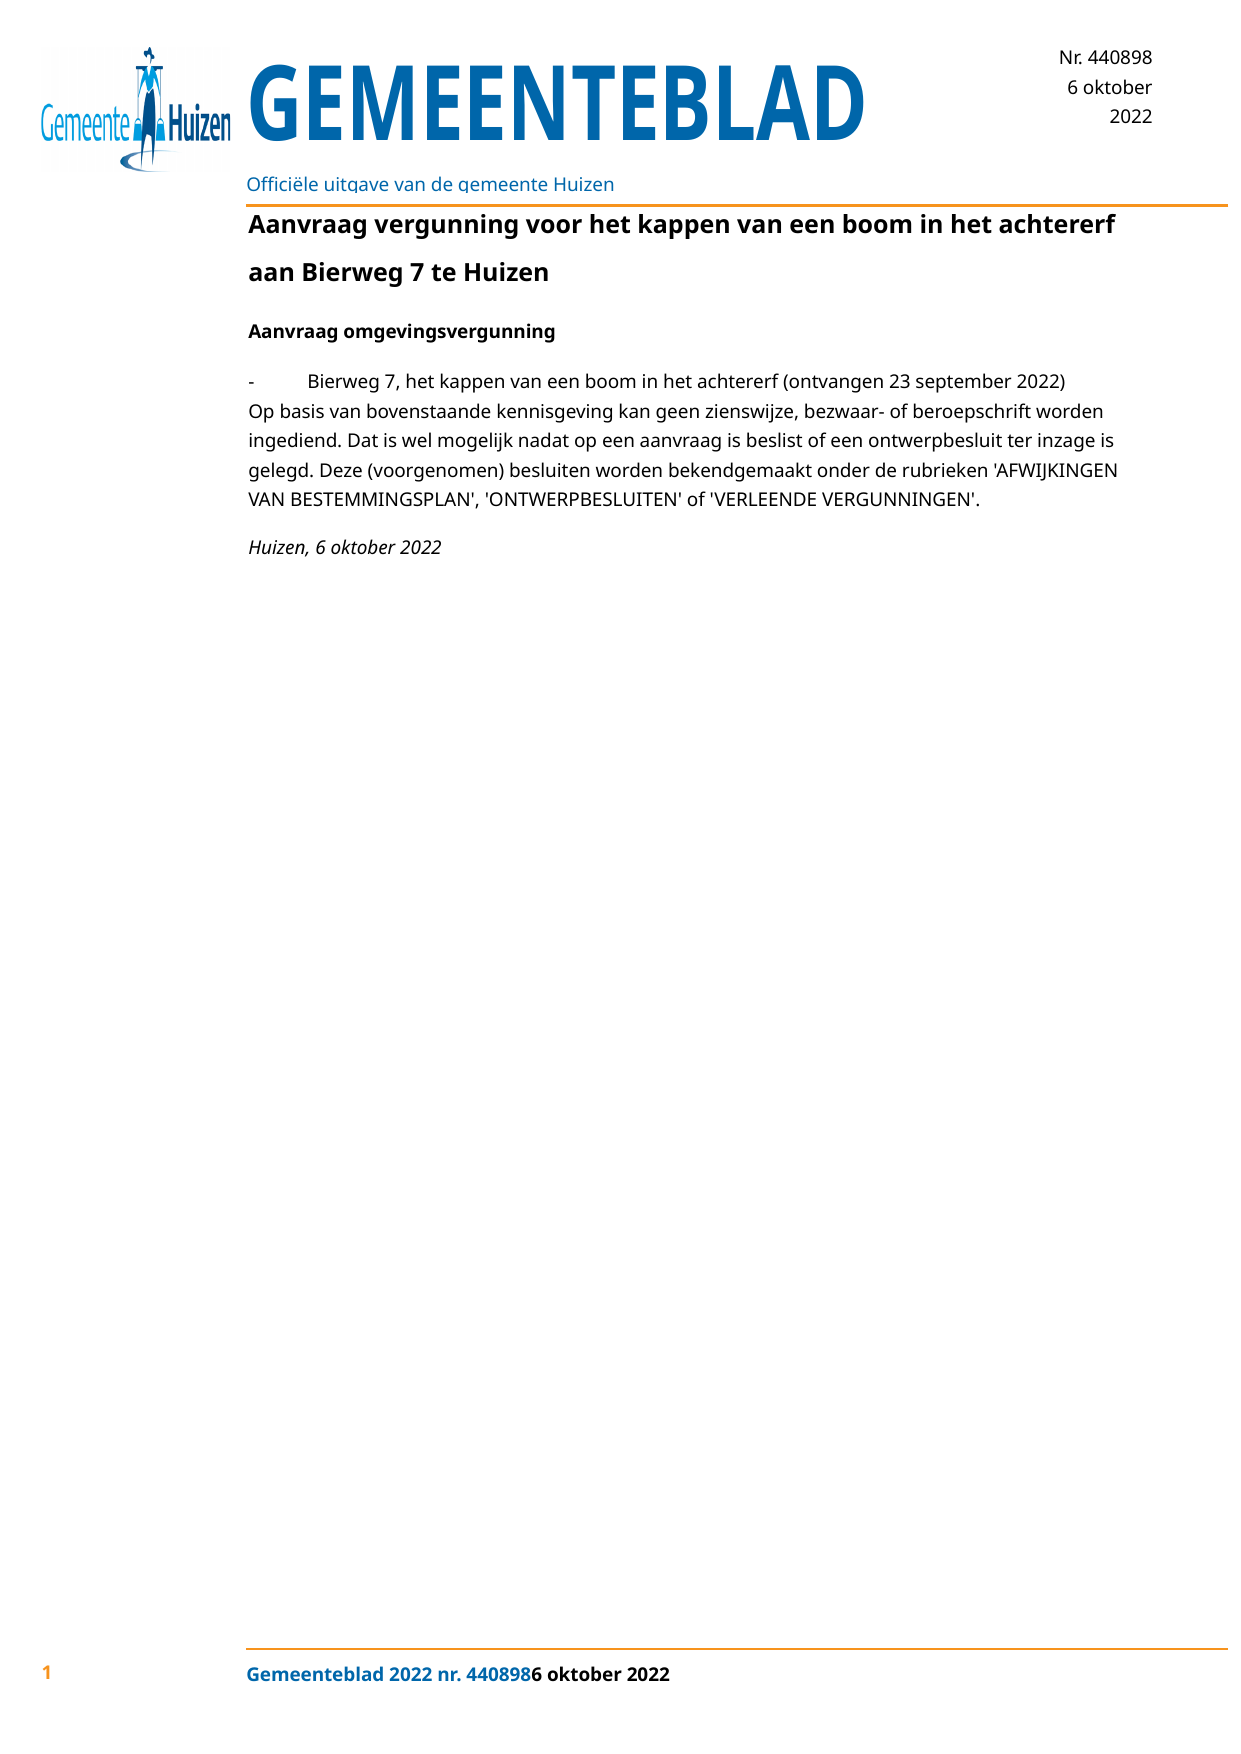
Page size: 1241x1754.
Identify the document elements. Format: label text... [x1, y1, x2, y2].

text Huizen, 6 oktober 2022 [248, 534, 1152, 560]
picture [41, 47, 231, 172]
text Aanvraag vergunning voor het kappen van een boom in het achtererf aan Bierweg 7 te Huizen [248, 207, 1152, 288]
list Bierweg 7, het kappen van een boom in het achtererf (ontvangen 23 september 2022) [248, 368, 1152, 394]
text Aanvraag omgevingsvergunning [248, 318, 1152, 344]
text Op basis van bovenstaande kennisgeving kan geen zienswijze, bezwaar- of beroepschrift worden ingediend. Dat is wel mogelijk nadat op een aanvraag is beslist of een ontwerpbesluit ter inzage is gelegd. Deze (voorgenomen) besluiten worden bekendgemaakt onder de rubrieken 'AFWIJKINGEN VAN BESTEMMINGSPLAN', 'ONTWERPBESLUITEN' of 'VERLEENDE VERGUNNINGEN'. [248, 398, 1152, 512]
